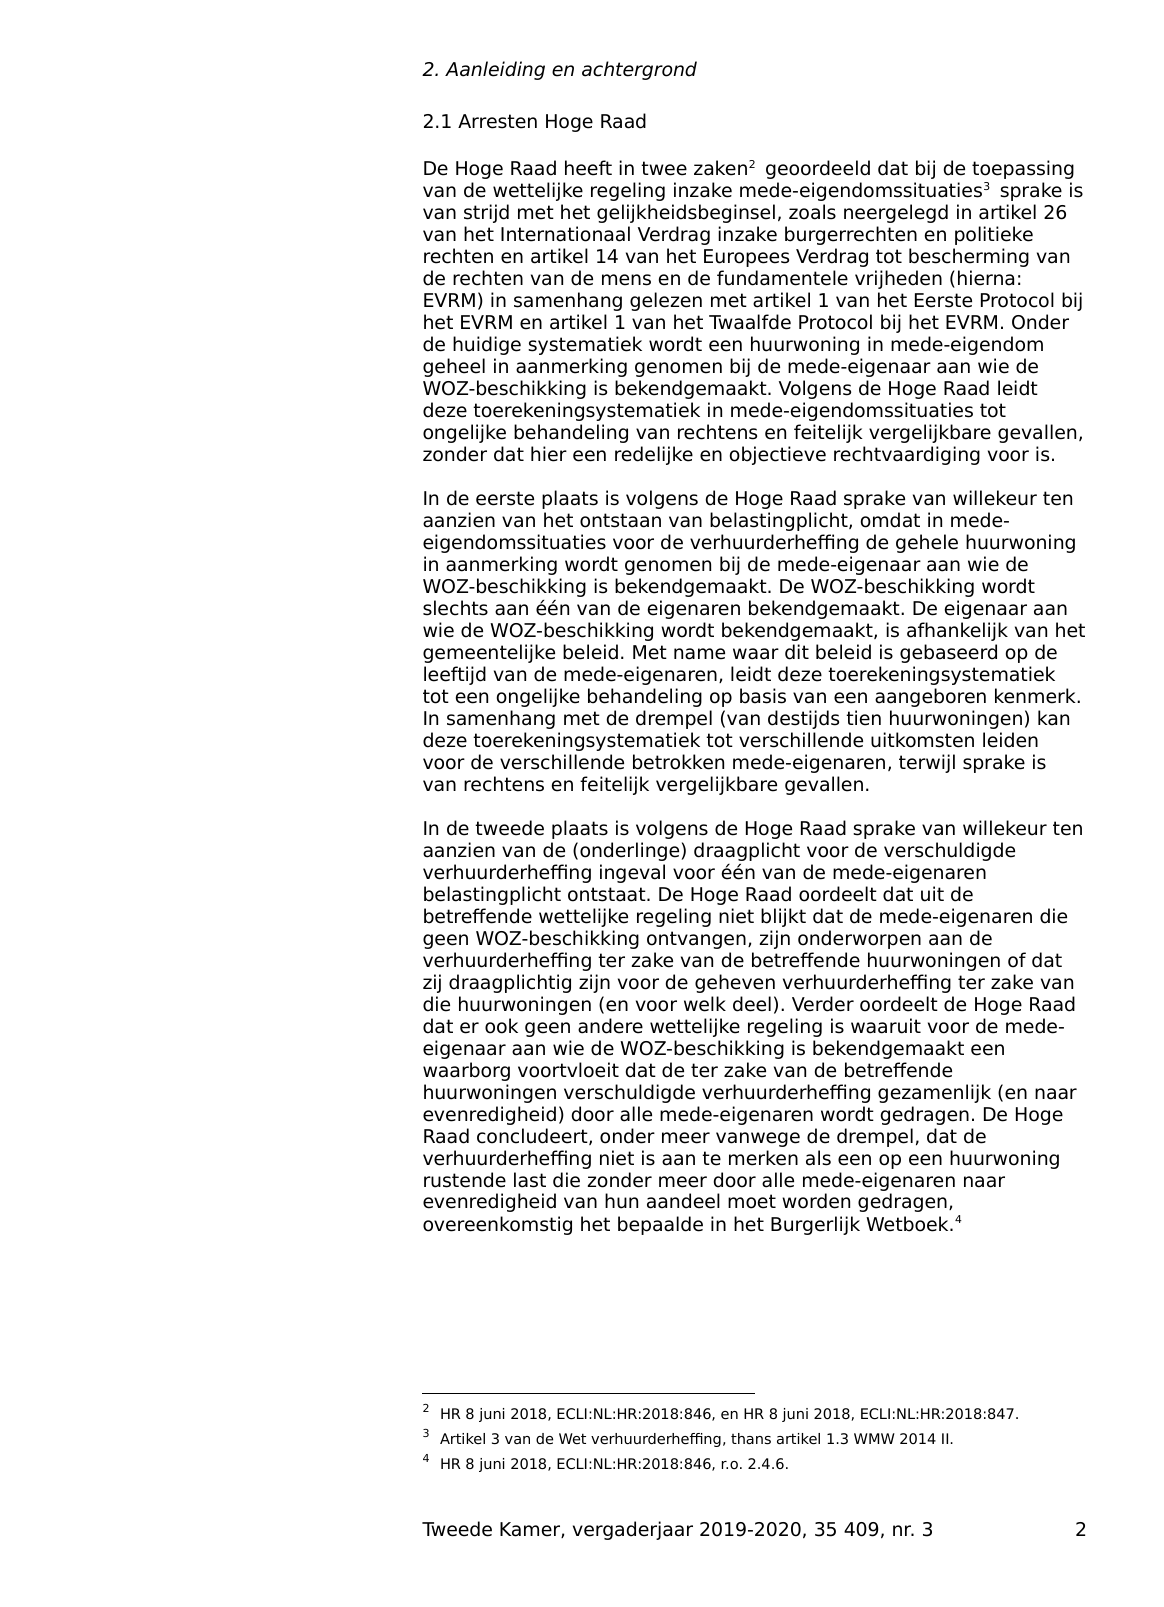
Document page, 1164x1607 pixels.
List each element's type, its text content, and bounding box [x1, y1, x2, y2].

text In de tweede plaats is volgens de Hoge Raad sprake van willekeur ten aanzien van de (onderlinge) draagplicht voor de verschuldigde verhuurderheffing ingeval voor één van de mede-eigenaren belastingplicht ontstaat. De Hoge Raad oordeelt dat uit de betreffende wettelijke regeling niet blijkt dat de mede-eigenaren die geen WOZ-beschikking ontvangen, zijn onderworpen aan de verhuurderheffing ter zake van de betreffende huurwoningen of dat zij draagplichtig zijn voor de geheven verhuurderheffing ter zake van die huurwoningen (en voor welk deel). Verder oordeelt de Hoge Raad dat er ook geen andere wettelijke regeling is waaruit voor de mede-eigenaar aan wie de WOZ-beschikking is bekendgemaakt een waarborg voortvloeit dat de ter zake van de betreffende huurwoningen verschuldigde verhuurderheffing gezamenlijk (en naar evenredigheid) door alle mede-eigenaren wordt gedragen. De Hoge Raad concludeert, onder meer vanwege de drempel, dat de verhuurderheffing niet is aan te merken als een op een huurwoning rustende last die zonder meer door alle mede-eigenaren naar evenredigheid van hun aandeel moet worden gedragen, overeenkomstig het bepaalde in het Burgerlijk Wetboek. [422, 818, 1087, 1235]
subtitle 2. Aanleiding en achtergrond [422, 59, 1087, 81]
text HR 8 juni 2018, ECLI:NL:HR:2018:846, r.o. 2.4.6. [422, 1452, 1087, 1474]
text Artikel 3 van de Wet verhuurderheffing, thans artikel 1.3 WMW 2014 II. [422, 1427, 1087, 1449]
text HR 8 juni 2018, ECLI:NL:HR:2018:846, en HR 8 juni 2018, ECLI:NL:HR:2018:847. [422, 1402, 1087, 1424]
subtitle 2.1 Arresten Hoge Raad [422, 111, 1087, 133]
text De Hoge Raad heeft in twee zaken geoordeeld dat bij de toepassing van de wettelijke regeling inzake mede-eigendomssituaties sprake is van strijd met het gelijkheidsbeginsel, zoals neergelegd in artikel 26 van het Internationaal Verdrag inzake burgerrechten en politieke rechten en artikel 14 van het Europees Verdrag tot bescherming van de rechten van de mens en de fundamentele vrijheden (hierna: EVRM) in samenhang gelezen met artikel 1 van het Eerste Protocol bij het EVRM en artikel 1 van het Twaalfde Protocol bij het EVRM. Onder de huidige systematiek wordt een huurwoning in mede-eigendom geheel in aanmerking genomen bij de mede-eigenaar aan wie de WOZ-beschikking is bekendgemaakt. Volgens de Hoge Raad leidt deze toerekeningsystematiek in mede-eigendomssituaties tot ongelijke behandeling van rechtens en feitelijk vergelijkbare gevallen, zonder dat hier een redelijke en objectieve rechtvaardiging voor is. [422, 158, 1087, 466]
text In de eerste plaats is volgens de Hoge Raad sprake van willekeur ten aanzien van het ontstaan van belastingplicht, omdat in mede-eigendomssituaties voor de verhuurderheffing de gehele huurwoning in aanmerking wordt genomen bij de mede-eigenaar aan wie de WOZ-beschikking is bekendgemaakt. De WOZ-beschikking wordt slechts aan één van de eigenaren bekendgemaakt. De eigenaar aan wie de WOZ-beschikking wordt bekendgemaakt, is afhankelijk van het gemeentelijke beleid. Met name waar dit beleid is gebaseerd op de leeftijd van de mede-eigenaren, leidt deze toerekeningsystematiek tot een ongelijke behandeling op basis van een aangeboren kenmerk. In samenhang met de drempel (van destijds tien huurwoningen) kan deze toerekeningsystematiek tot verschillende uitkomsten leiden voor de verschillende betrokken mede-eigenaren, terwijl sprake is van rechtens en feitelijk vergelijkbare gevallen. [422, 488, 1087, 796]
